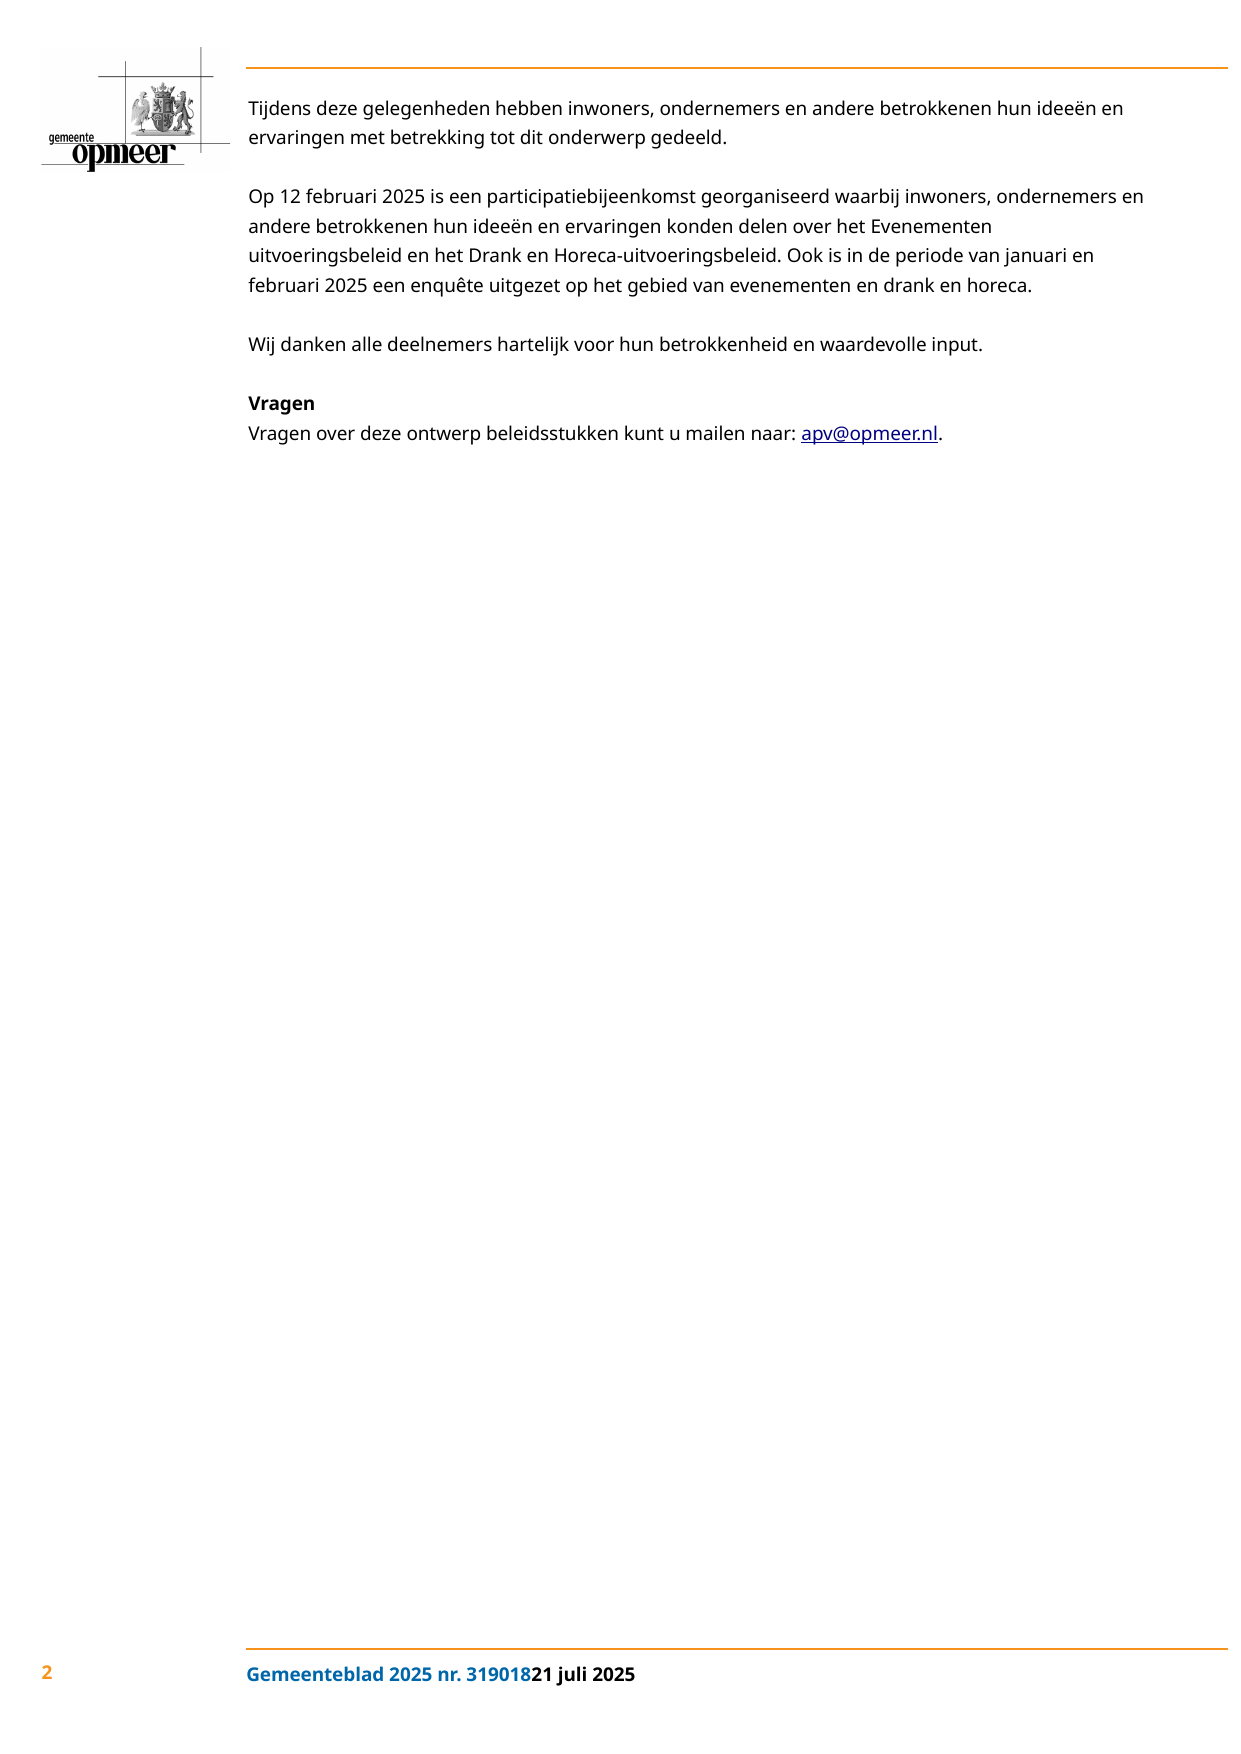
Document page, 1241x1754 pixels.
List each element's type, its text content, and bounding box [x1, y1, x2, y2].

text Wij danken alle deelnemers hartelijk voor hun betrokkenheid en waardevolle input. [248, 331, 1152, 357]
picture [41, 47, 231, 172]
text Op 12 februari 2025 is een participatiebijeenkomst georganiseerd waarbij inwoners, ondernemers en andere betrokkenen hun ideeën en ervaringen konden delen over het Evenementen uitvoeringsbeleid en het Drank en Horeca-uitvoeringsbeleid. Ook is in de periode van januari en februari 2025 een enquête uitgezet op het gebied van evenementen en drank en horeca. [248, 183, 1152, 298]
text Vragen over deze ontwerp beleidsstukken kunt u mailen naar: apv@opmeer.nl. [248, 420, 1152, 446]
text Tijdens deze gelegenheden hebben inwoners, ondernemers en andere betrokkenen hun ideeën en ervaringen met betrekking tot dit onderwerp gedeeld. [248, 95, 1152, 150]
text Vragen [248, 391, 1152, 416]
